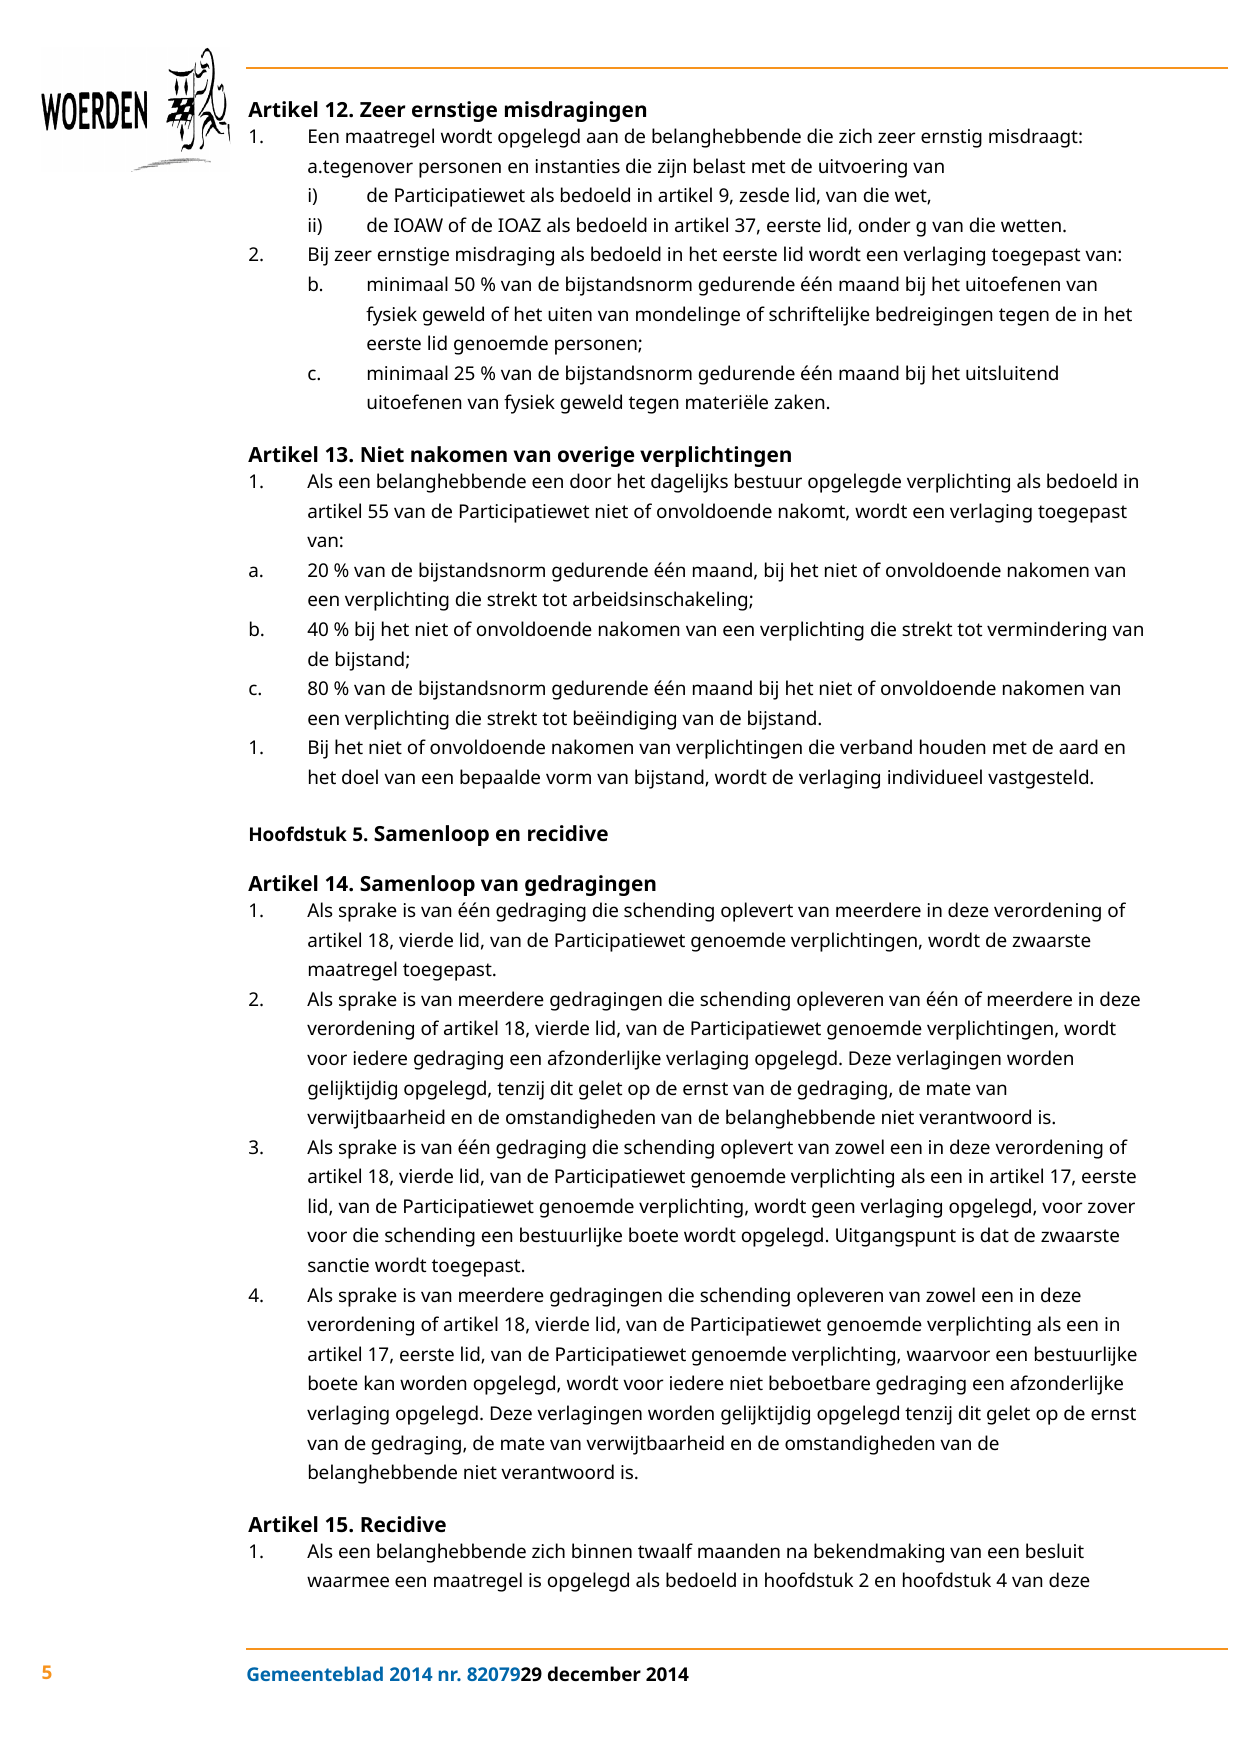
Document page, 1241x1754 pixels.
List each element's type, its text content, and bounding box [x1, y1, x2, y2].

list Als sprake is van één gedraging die schending oplevert van meerdere in deze verordening of artikel 18, vierde lid, van de Participatiewet genoemde verplichtingen, wordt de zwaarste maatregel toegepast. [248, 897, 1152, 982]
list 80 % van de bijstandsnorm gedurende één maand bij het niet of onvoldoende nakomen van een verplichting die strekt tot beëindiging van de bijstand. [248, 675, 1152, 731]
text Artikel 14. Samenloop van gedragingen [248, 869, 1152, 897]
text Hoofdstuk 5. Samenloop en recidive [248, 819, 1152, 848]
list 20 % van de bijstandsnorm gedurende één maand, bij het niet of onvoldoende nakomen van een verplichting die strekt tot arbeidsinschakeling; [248, 557, 1152, 612]
picture [41, 47, 231, 172]
list Bij zeer ernstige misdraging als bedoeld in het eerste lid wordt een verlaging toegepast van: [248, 242, 1152, 267]
text Artikel 15. Recidive [248, 1510, 1152, 1538]
text Artikel 12. Zeer ernstige misdragingen [248, 95, 1152, 123]
list de Participatiewet als bedoeld in artikel 9, zesde lid, van die wet, [307, 182, 1152, 208]
list Als sprake is van één gedraging die schending oplevert van zowel een in deze verordening of artikel 18, vierde lid, van de Participatiewet genoemde verplichting als een in artikel 17, eerste lid, van de Participatiewet genoemde verplichting, wordt geen verlaging opgelegd, voor zover voor die schending een bestuurlijke boete wordt opgelegd. Uitgangspunt is dat de zwaarste sanctie wordt toegepast. [248, 1134, 1152, 1278]
list 40 % bij het niet of onvoldoende nakomen van een verplichting die strekt tot vermindering van de bijstand; [248, 616, 1152, 672]
list a.tegenover personen en instanties die zijn belast met de uitvoering van [248, 153, 1152, 178]
list de IOAW of de IOAZ als bedoeld in artikel 37, eerste lid, onder g van die wetten. [307, 212, 1152, 238]
list minimaal 50 % van de bijstandsnorm gedurende één maand bij het uitoefenen van fysiek geweld of het uiten van mondelinge of schriftelijke bedreigingen tegen de in het eerste lid genoemde personen; [307, 271, 1152, 356]
list minimaal 25 % van de bijstandsnorm gedurende één maand bij het uitsluitend uitoefenen van fysiek geweld tegen materiële zaken. [307, 360, 1152, 415]
text Artikel 13. Niet nakomen van overige verplichtingen [248, 440, 1152, 468]
list Bij het niet of onvoldoende nakomen van verplichtingen die verband houden met de aard en het doel van een bepaalde vorm van bijstand, wordt de verlaging individueel vastgesteld. [248, 734, 1152, 790]
list Als een belanghebbende zich binnen twaalf maanden na bekendmaking van een besluit waarmee een maatregel is opgelegd als bedoeld in hoofdstuk 2 en hoofdstuk 4 van deze [248, 1538, 1152, 1593]
list Als sprake is van meerdere gedragingen die schending opleveren van zowel een in deze verordening of artikel 18, vierde lid, van de Participatiewet genoemde verplichting als een in artikel 17, eerste lid, van de Participatiewet genoemde verplichting, waarvoor een bestuurlijke boete kan worden opgelegd, wordt voor iedere niet beboetbare gedraging een afzonderlijke verlaging opgelegd. Deze verlagingen worden gelijktijdig opgelegd tenzij dit gelet op de ernst van de gedraging, de mate van verwijtbaarheid en de omstandigheden van de belanghebbende niet verantwoord is. [248, 1282, 1152, 1485]
list Als een belanghebbende een door het dagelijks bestuur opgelegde verplichting als bedoeld in artikel 55 van de Participatiewet niet of onvoldoende nakomt, wordt een verlaging toegepast van: [248, 468, 1152, 553]
list Een maatregel wordt opgelegd aan de belanghebbende die zich zeer ernstig misdraagt: [248, 123, 1152, 149]
list Als sprake is van meerdere gedragingen die schending opleveren van één of meerdere in deze verordening of artikel 18, vierde lid, van de Participatiewet genoemde verplichtingen, wordt voor iedere gedraging een afzonderlijke verlaging opgelegd. Deze verlagingen worden gelijktijdig opgelegd, tenzij dit gelet op de ernst van de gedraging, de mate van verwijtbaarheid en de omstandigheden van de belanghebbende niet verantwoord is. [248, 986, 1152, 1130]
